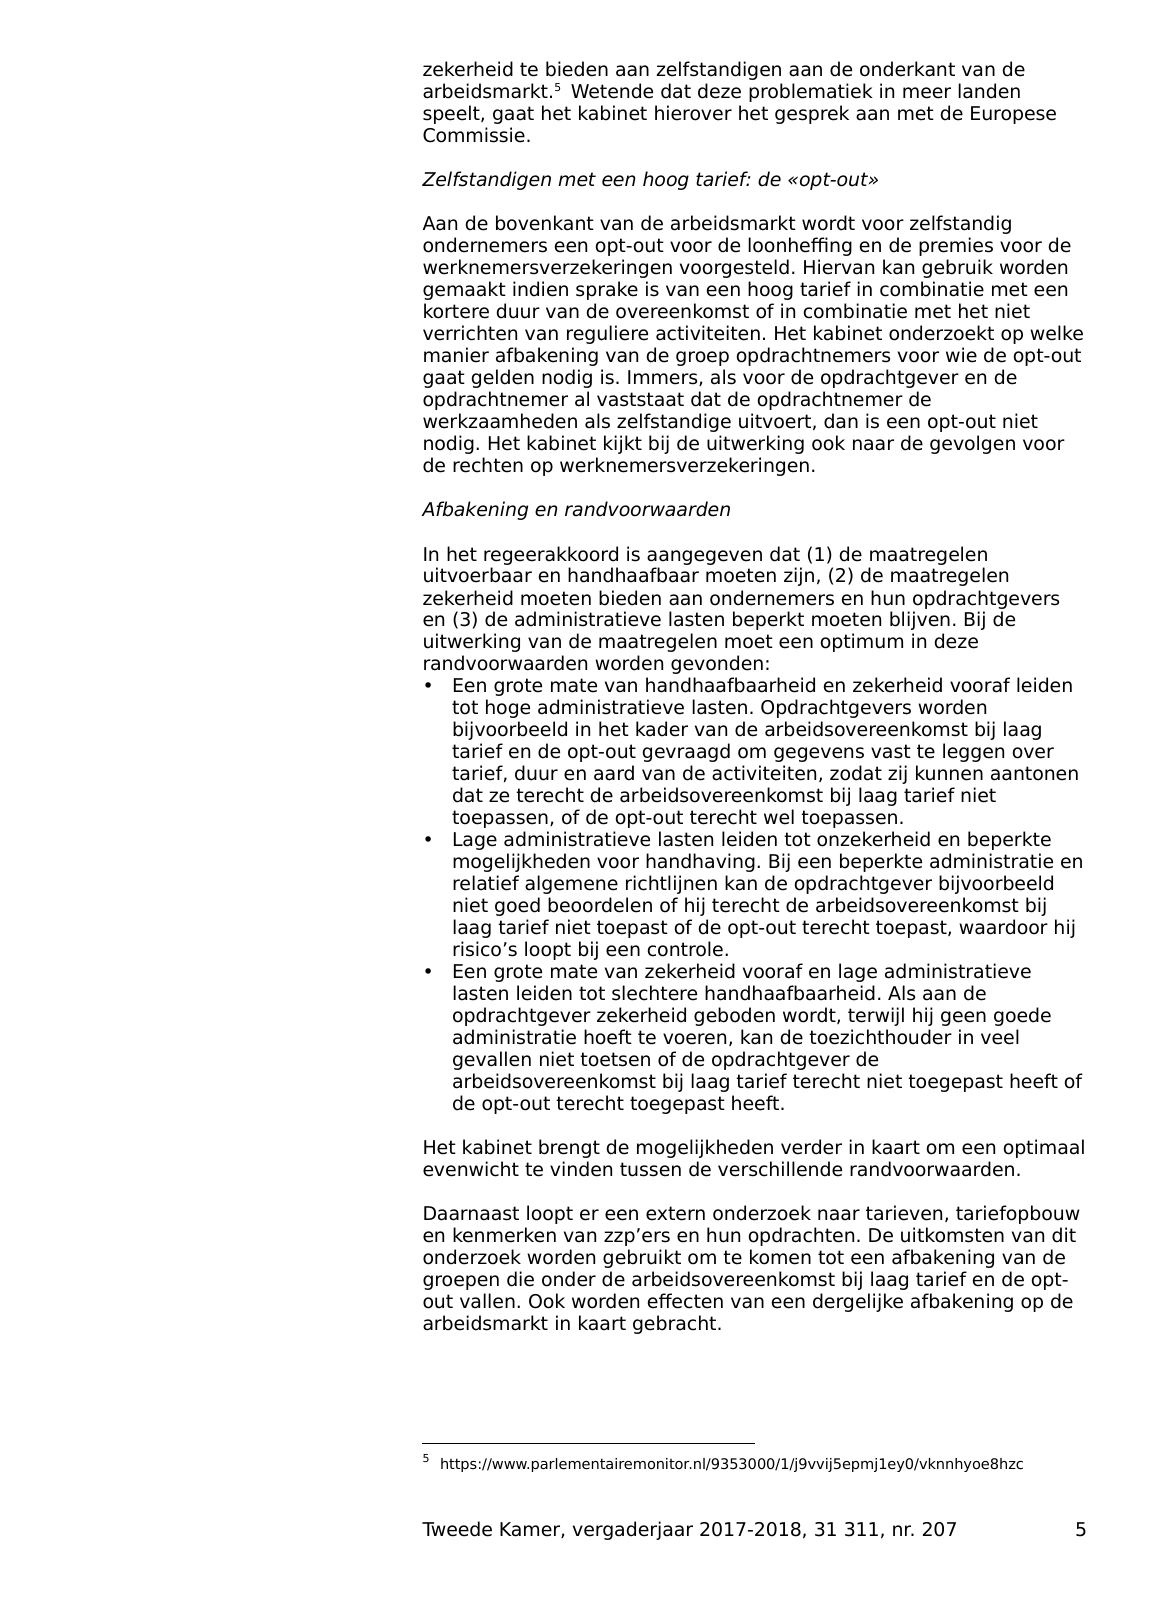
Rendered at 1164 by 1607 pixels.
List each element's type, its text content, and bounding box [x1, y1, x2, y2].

text Aan de bovenkant van de arbeidsmarkt wordt voor zelfstandig ondernemers een opt-out voor de loonheffing en de premies voor de werknemersverzekeringen voorgesteld. Hiervan kan gebruik worden gemaakt indien sprake is van een hoog tarief in combinatie met een kortere duur van de overeenkomst of in combinatie met het niet verrichten van reguliere activiteiten. Het kabinet onderzoekt op welke manier afbakening van de groep opdrachtnemers voor wie de opt-out gaat gelden nodig is. Immers, als voor de opdrachtgever en de opdrachtnemer al vaststaat dat de opdrachtnemer de werkzaamheden als zelfstandige uitvoert, dan is een opt-out niet nodig. Het kabinet kijkt bij de uitwerking ook naar de gevolgen voor de rechten op werknemersverzekeringen. [422, 213, 1087, 477]
subtitle Zelfstandigen met een hoog tarief: de «opt-out» [422, 169, 1087, 191]
text zekerheid te bieden aan zelfstandigen aan de onderkant van de arbeidsmarkt. Wetende dat deze problematiek in meer landen speelt, gaat het kabinet hierover het gesprek aan met de Europese Commissie. [422, 59, 1087, 147]
text • Een grote mate van zekerheid vooraf en lage administratieve lasten leiden tot slechtere handhaafbaarheid. Als aan de opdrachtgever zekerheid geboden wordt, terwijl hij geen goede administratie hoeft te voeren, kan de toezichthouder in veel gevallen niet toetsen of de opdrachtgever de arbeidsovereenkomst bij laag tarief terecht niet toegepast heeft of de opt-out terecht toegepast heeft. [422, 961, 1087, 1115]
text Het kabinet brengt de mogelijkheden verder in kaart om een optimaal evenwicht te vinden tussen de verschillende randvoorwaarden. [422, 1137, 1087, 1181]
subtitle Afbakening en randvoorwaarden [422, 499, 1087, 521]
text Daarnaast loopt er een extern onderzoek naar tarieven, tariefopbouw en kenmerken van zzp’ers en hun opdrachten. De uitkomsten van dit onderzoek worden gebruikt om te komen tot een afbakening van de groepen die onder de arbeidsovereenkomst bij laag tarief en de opt-out vallen. Ook worden effecten van een dergelijke afbakening op de arbeidsmarkt in kaart gebracht. [422, 1203, 1087, 1335]
text • Lage administratieve lasten leiden tot onzekerheid en beperkte mogelijkheden voor handhaving. Bij een beperkte administratie en relatief algemene richtlijnen kan de opdrachtgever bijvoorbeeld niet goed beoordelen of hij terecht de arbeidsovereenkomst bij laag tarief niet toepast of de opt-out terecht toepast, waardoor hij risico’s loopt bij een controle. [422, 829, 1087, 961]
text In het regeerakkoord is aangegeven dat (1) de maatregelen uitvoerbaar en handhaafbaar moeten zijn, (2) de maatregelen zekerheid moeten bieden aan ondernemers en hun opdrachtgevers en (3) de administratieve lasten beperkt moeten blijven. Bij de uitwerking van de maatregelen moet een optimum in deze randvoorwaarden worden gevonden: [422, 543, 1087, 675]
text • Een grote mate van handhaafbaarheid en zekerheid vooraf leiden tot hoge administratieve lasten. Opdrachtgevers worden bijvoorbeeld in het kader van de arbeidsovereenkomst bij laag tarief en de opt-out gevraagd om gegevens vast te leggen over tarief, duur en aard van de activiteiten, zodat zij kunnen aantonen dat ze terecht de arbeidsovereenkomst bij laag tarief niet toepassen, of de opt-out terecht wel toepassen. [422, 675, 1087, 829]
text https://www.parlementairemonitor.nl/9353000/1/j9vvij5epmj1ey0/vknnhyoe8hzc [422, 1452, 1087, 1474]
